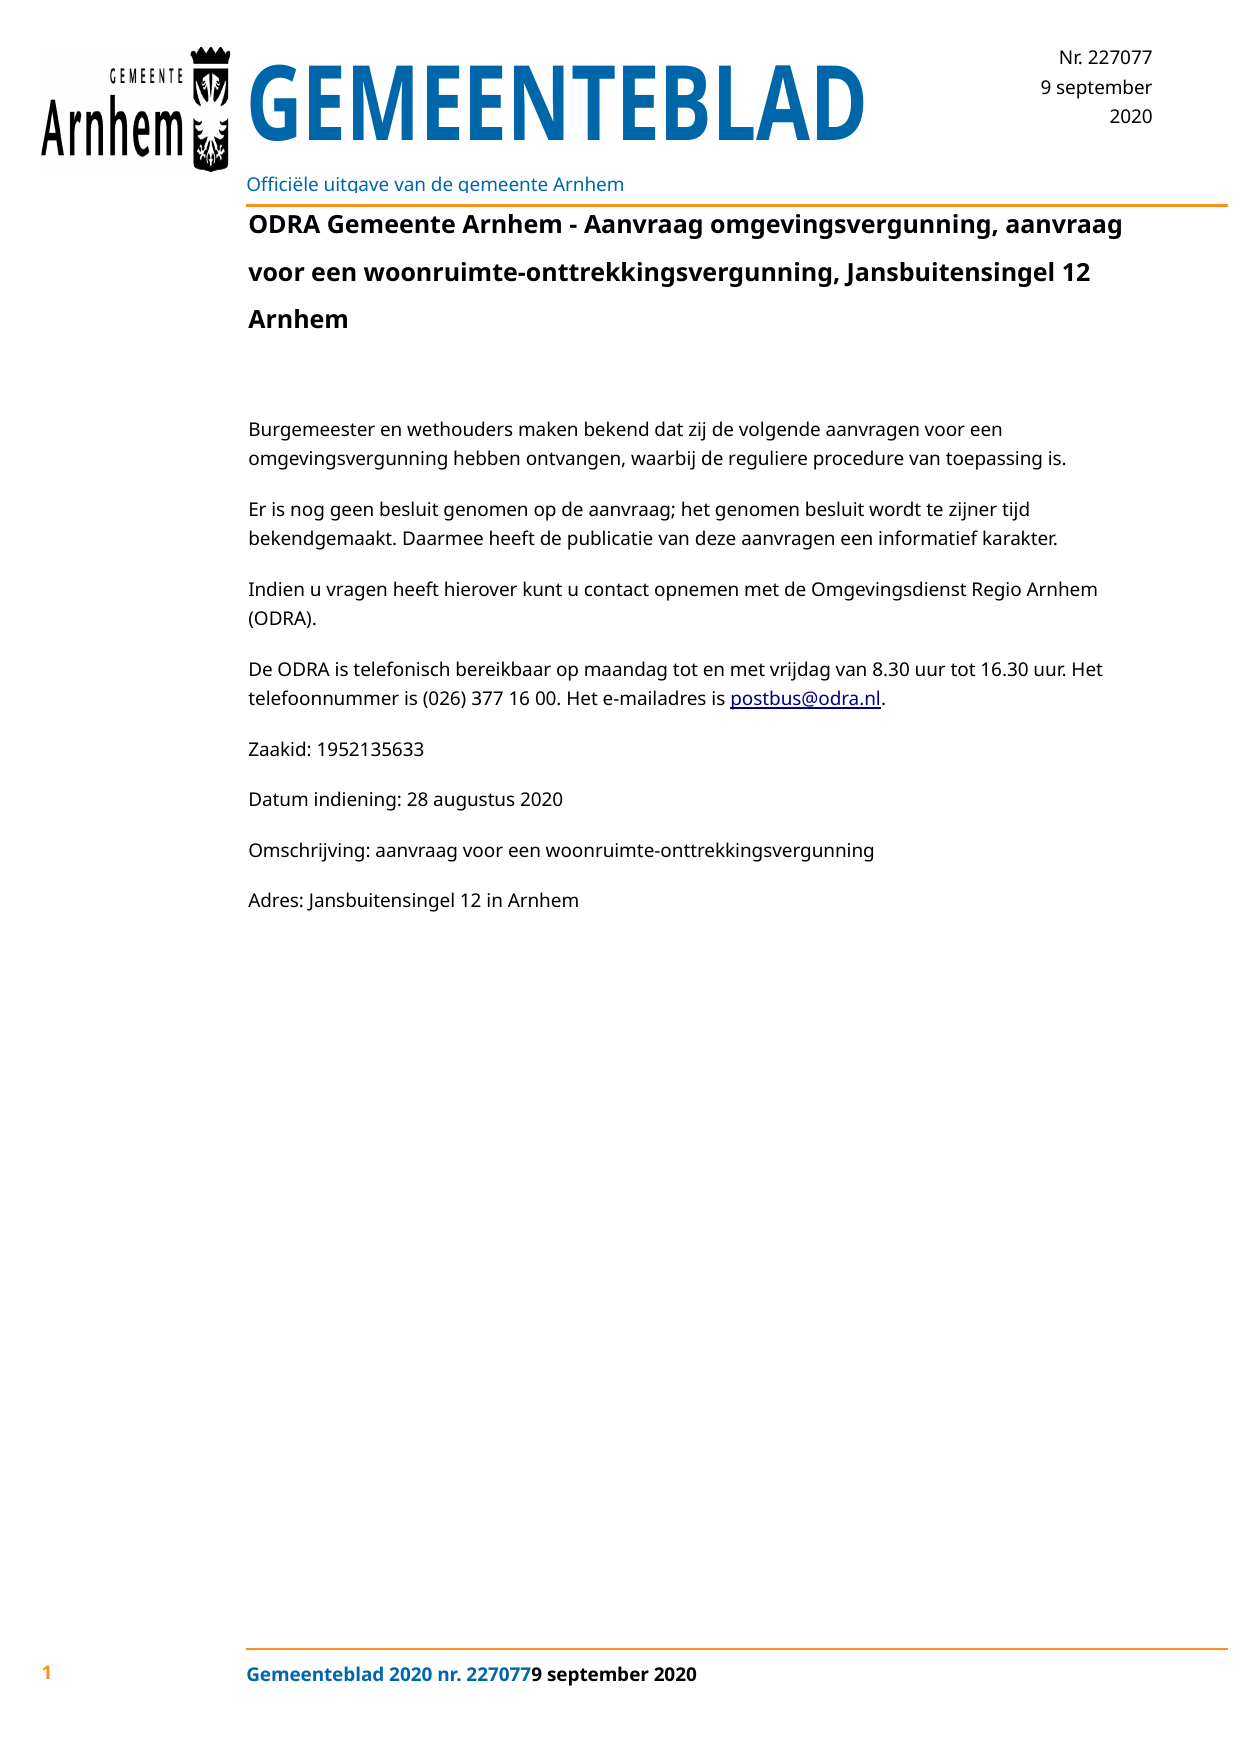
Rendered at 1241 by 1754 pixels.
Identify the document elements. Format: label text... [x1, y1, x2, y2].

text Zaakid: 1952135633 [248, 736, 1152, 762]
text Omschrijving: aanvraag voor een woonruimte-onttrekkingsvergunning [248, 837, 1152, 862]
text Datum indiening: 28 augustus 2020 [248, 786, 1152, 812]
text Adres: Jansbuitensingel 12 in Arnhem [248, 887, 1152, 913]
text De ODRA is telefonisch bereikbaar op maandag tot en met vrijdag van 8.30 uur tot 16.30 uur. Het telefoonnummer is (026) 377 16 00. Het e-mailadres is postbus@odra.nl. [248, 656, 1152, 711]
picture [41, 47, 231, 172]
text Indien u vragen heeft hierover kunt u contact opnemen met de Omgevingsdienst Regio Arnhem (ODRA). [248, 576, 1152, 631]
text ODRA Gemeente Arnhem - Aanvraag omgevingsvergunning, aanvraag voor een woonruimte-onttrekkingsvergunning, Jansbuitensingel 12 Arnhem [248, 207, 1152, 336]
text Burgemeester en wethouders maken bekend dat zij de volgende aanvragen voor een omgevingsvergunning hebben ontvangen, waarbij de reguliere procedure van toepassing is. [248, 416, 1152, 471]
text Er is nog geen besluit genomen op de aanvraag; het genomen besluit wordt te zijner tijd bekendgemaakt. Daarmee heeft de publicatie van deze aanvragen een informatief karakter. [248, 496, 1152, 551]
